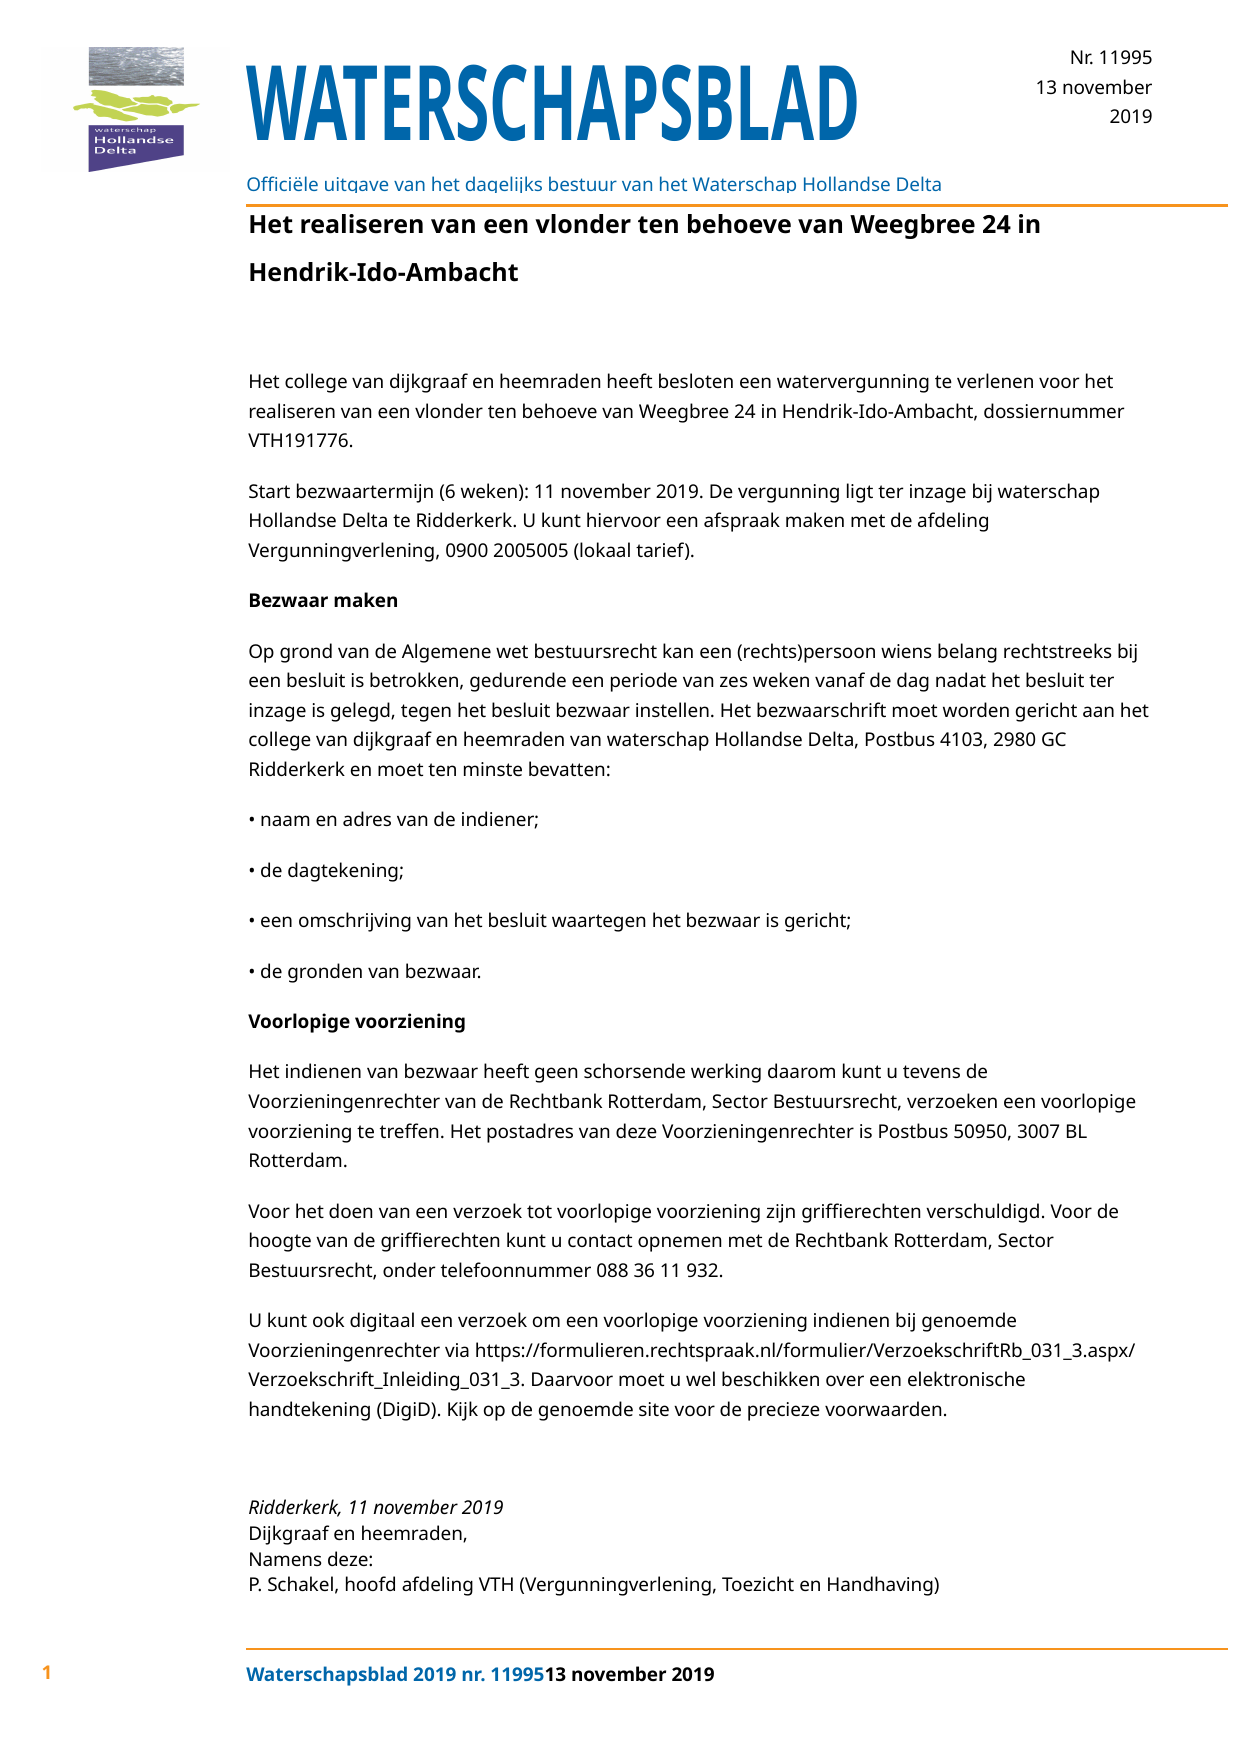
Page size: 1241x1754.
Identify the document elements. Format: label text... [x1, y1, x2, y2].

text Het indienen van bezwaar heeft geen schorsende werking daarom kunt u tevens de Voorzieningenrechter van de Rechtbank Rotterdam, Sector Bestuursrecht, verzoeken een voorlopige voorziening te treffen. Het postadres van deze Voorzieningenrechter is Postbus 50950, 3007 BL Rotterdam. [248, 1059, 1152, 1173]
text P. Schakel, hoofd afdeling VTH (Vergunningverlening, Toezicht en Handhaving) [248, 1572, 1152, 1597]
text Op grond van de Algemene wet bestuursrecht kan een (rechts)persoon wiens belang rechtstreeks bij een besluit is betrokken, gedurende een periode van zes weken vanaf de dag nadat het besluit ter inzage is gelegd, tegen het besluit bezwaar instellen. Het bezwaarschrift moet worden gericht aan het college van dijkgraaf en heemraden van waterschap Hollandse Delta, Postbus 4103, 2980 GC Ridderkerk en moet ten minste bevatten: [248, 638, 1152, 782]
text Start bezwaartermijn (6 weken): 11 november 2019. De vergunning ligt ter inzage bij waterschap Hollandse Delta te Ridderkerk. U kunt hiervoor een afspraak maken met de afdeling Vergunningverlening, 0900 2005005 (lokaal tarief). [248, 478, 1152, 563]
text • de dagtekening; [248, 857, 1152, 883]
text U kunt ook digitaal een verzoek om een voorlopige voorziening indienen bij genoemde Voorzieningenrechter via https://formulieren.rechtspraak.nl/formulier/VerzoekschriftRb_031_3.aspx/Verzoekschrift_Inleiding_031_3. Daarvoor moet u wel beschikken over een elektronische handtekening (DigiD). Kijk op de genoemde site voor de precieze voorwaarden. [248, 1307, 1152, 1422]
text • de gronden van bezwaar. [248, 958, 1152, 984]
text Voor het doen van een verzoek tot voorlopige voorziening zijn griffierechten verschuldigd. Voor de hoogte van de griffierechten kunt u contact opnemen met de Rechtbank Rotterdam, Sector Bestuursrecht, onder telefoonnummer 088 36 11 932. [248, 1198, 1152, 1283]
text Dijkgraaf en heemraden, [248, 1520, 1152, 1546]
text Ridderkerk, 11 november 2019 [248, 1494, 1152, 1520]
text • een omschrijving van het besluit waartegen het bezwaar is gericht; [248, 907, 1152, 933]
text Het college van dijkgraaf en heemraden heeft besloten een watervergunning te verlenen voor het realiseren van een vlonder ten behoeve van Weegbree 24 in Hendrik-Ido-Ambacht, dossiernummer VTH191776. [248, 368, 1152, 453]
text • naam en adres van de indiener; [248, 807, 1152, 832]
text Het realiseren van een vlonder ten behoeve van Weegbree 24 in Hendrik-Ido-Ambacht [248, 207, 1152, 288]
picture [41, 47, 231, 172]
text Voorlopige voorziening [248, 1008, 1152, 1034]
text Bezwaar maken [248, 587, 1152, 613]
text Namens deze: [248, 1546, 1152, 1572]
